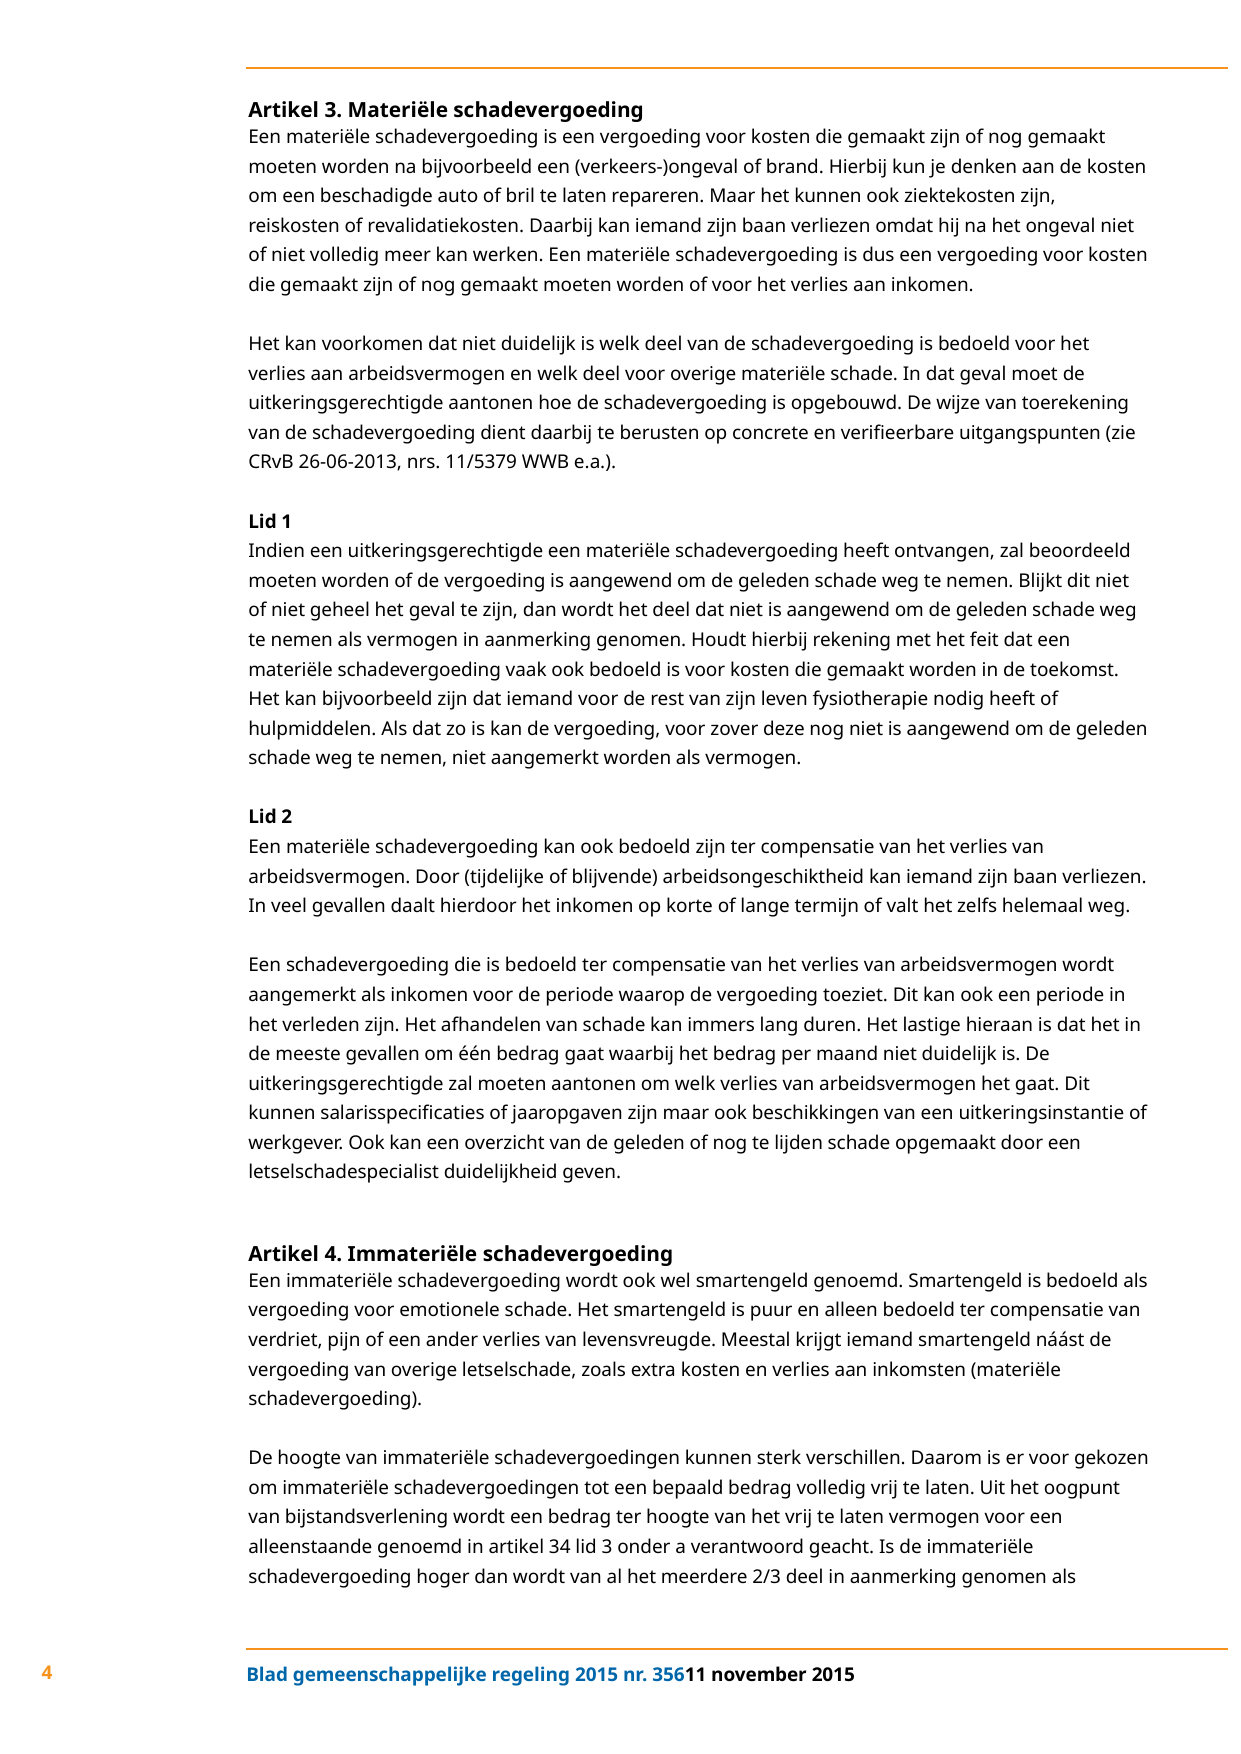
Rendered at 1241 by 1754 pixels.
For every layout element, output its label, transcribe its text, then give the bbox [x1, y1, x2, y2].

text Artikel 3. Materiële schadevergoeding [248, 95, 1152, 123]
text Het kan voorkomen dat niet duidelijk is welk deel van de schadevergoeding is bedoeld voor het verlies aan arbeidsvermogen en welk deel voor overige materiële schade. In dat geval moet de uitkeringsgerechtigde aantonen hoe de schadevergoeding is opgebouwd. De wijze van toerekening van de schadevergoeding dient daarbij te berusten op concrete en verifieerbare uitgangspunten (zie CRvB 26-06-2013, nrs. 11/5379 WWB e.a.). [248, 330, 1152, 474]
text Artikel 4. Immateriële schadevergoeding [248, 1239, 1152, 1267]
picture [41, 47, 231, 172]
text Lid 2 [248, 804, 1152, 829]
text Lid 1 [248, 508, 1152, 533]
text Indien een uitkeringsgerechtigde een materiële schadevergoeding heeft ontvangen, zal beoordeeld moeten worden of de vergoeding is aangewend om de geleden schade weg te nemen. Blijkt dit niet of niet geheel het geval te zijn, dan wordt het deel dat niet is aangewend om de geleden schade weg te nemen als vermogen in aanmerking genomen. Houdt hierbij rekening met het feit dat een materiële schadevergoeding vaak ook bedoeld is voor kosten die gemaakt worden in de toekomst. Het kan bijvoorbeeld zijn dat iemand voor de rest van zijn leven fysiotherapie nodig heeft of hulpmiddelen. Als dat zo is kan de vergoeding, voor zover deze nog niet is aangewend om de geleden schade weg te nemen, niet aangemerkt worden als vermogen. [248, 537, 1152, 770]
text Een schadevergoeding die is bedoeld ter compensatie van het verlies van arbeidsvermogen wordt aangemerkt als inkomen voor de periode waarop de vergoeding toeziet. Dit kan ook een periode in het verleden zijn. Het afhandelen van schade kan immers lang duren. Het lastige hieraan is dat het in de meeste gevallen om één bedrag gaat waarbij het bedrag per maand niet duidelijk is. De uitkeringsgerechtigde zal moeten aantonen om welk verlies van arbeidsvermogen het gaat. Dit kunnen salarisspecificaties of jaaropgaven zijn maar ook beschikkingen van een uitkeringsinstantie of werkgever. Ook kan een overzicht van de geleden of nog te lijden schade opgemaakt door een letselschadespecialist duidelijkheid geven. [248, 952, 1152, 1184]
text Een immateriële schadevergoeding wordt ook wel smartengeld genoemd. Smartengeld is bedoeld als vergoeding voor emotionele schade. Het smartengeld is puur en alleen bedoeld ter compensatie van verdriet, pijn of een ander verlies van levensvreugde. Meestal krijgt iemand smartengeld náást de vergoeding van overige letselschade, zoals extra kosten en verlies aan inkomsten (materiële schadevergoeding). [248, 1267, 1152, 1411]
text De hoogte van immateriële schadevergoedingen kunnen sterk verschillen. Daarom is er voor gekozen om immateriële schadevergoedingen tot een bepaald bedrag volledig vrij te laten. Uit het oogpunt van bijstandsverlening wordt een bedrag ter hoogte van het vrij te laten vermogen voor een alleenstaande genoemd in artikel 34 lid 3 onder a verantwoord geacht. Is de immateriële schadevergoeding hoger dan wordt van al het meerdere 2/3 deel in aanmerking genomen als [248, 1444, 1152, 1589]
text Een materiële schadevergoeding kan ook bedoeld zijn ter compensatie van het verlies van arbeidsvermogen. Door (tijdelijke of blijvende) arbeidsongeschiktheid kan iemand zijn baan verliezen. In veel gevallen daalt hierdoor het inkomen op korte of lange termijn of valt het zelfs helemaal weg. [248, 833, 1152, 918]
text Een materiële schadevergoeding is een vergoeding voor kosten die gemaakt zijn of nog gemaakt moeten worden na bijvoorbeeld een (verkeers-)ongeval of brand. Hierbij kun je denken aan de kosten om een beschadigde auto of bril te laten repareren. Maar het kunnen ook ziektekosten zijn, reiskosten of revalidatiekosten. Daarbij kan iemand zijn baan verliezen omdat hij na het ongeval niet of niet volledig meer kan werken. Een materiële schadevergoeding is dus een vergoeding voor kosten die gemaakt zijn of nog gemaakt moeten worden of voor het verlies aan inkomen. [248, 123, 1152, 297]
